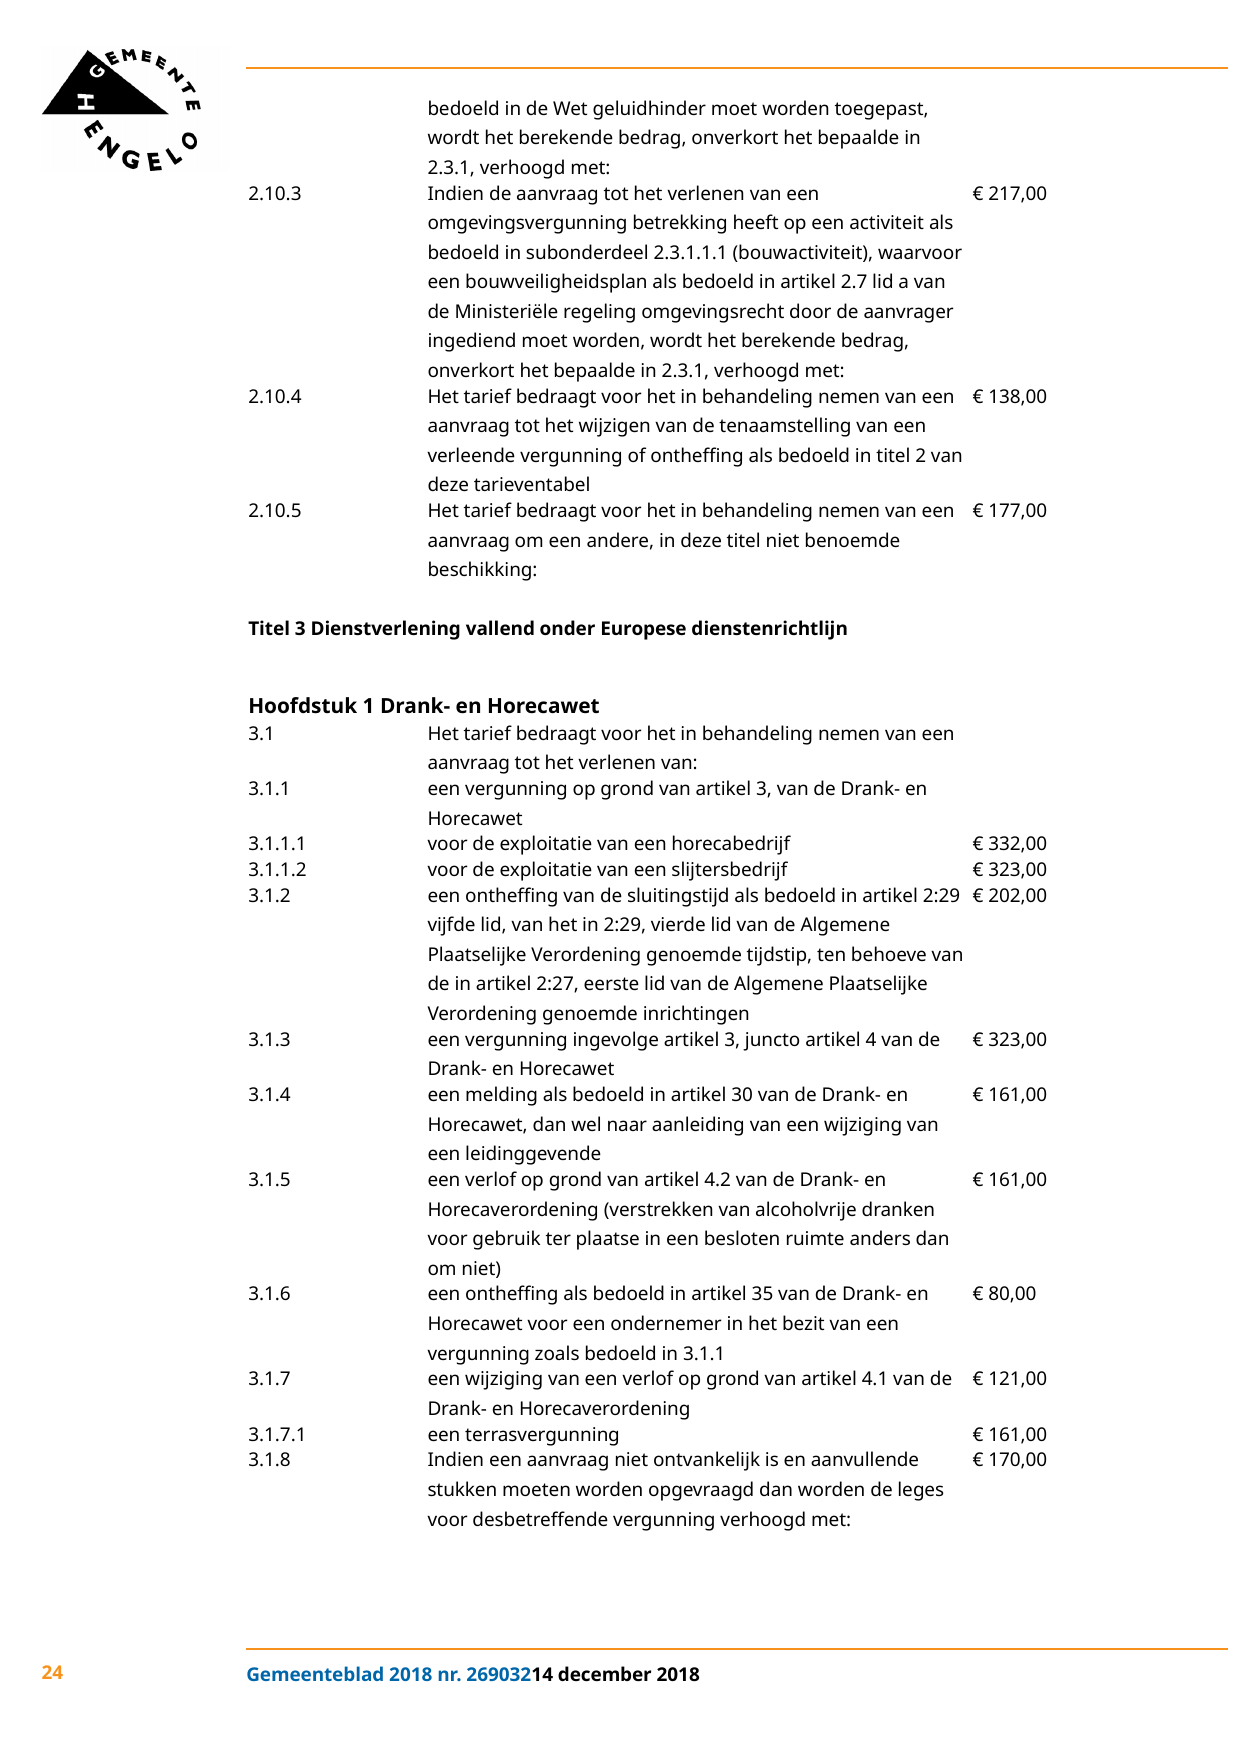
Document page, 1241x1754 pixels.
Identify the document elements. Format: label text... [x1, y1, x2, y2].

table_cell € 202,00 [973, 882, 1152, 1026]
table_cell 3.1.8 [248, 1447, 427, 1531]
table_cell 2.10.4 [248, 383, 427, 497]
table_cell een terrasvergunning [427, 1421, 972, 1447]
table_cell Het tarief bedraagt voor het in behandeling nemen van een aanvraag tot het wijzigen van de tenaamstelling van een verleende vergunning of ontheffing als bedoeld in titel 2 van deze tarieventabel [427, 383, 972, 497]
table_cell € 161,00 [973, 1081, 1152, 1166]
table_cell een wijziging van een verlof op grond van artikel 4.1 van de Drank- en Horecaverordening [427, 1366, 972, 1421]
table_cell € 121,00 [973, 1366, 1152, 1421]
table_cell een ontheffing van de sluitingstijd als bedoeld in artikel 2:29 vijfde lid, van het in 2:29, vierde lid van de Algemene Plaatselijke Verordening genoemde tijdstip, ten behoeve van de in artikel 2:27, eerste lid van de Algemene Plaatselijke Verordening genoemde inrichtingen [427, 882, 972, 1026]
table_cell 3.1.7.1 [248, 1421, 427, 1447]
table_cell € 138,00 [973, 383, 1152, 497]
table_cell voor de exploitatie van een horecabedrijf [427, 830, 972, 856]
table_cell een verlof op grond van artikel 4.2 van de Drank- en Horecaverordening (verstrekken van alcoholvrije dranken voor gebruik ter plaatse in een besloten ruimte anders dan om niet) [427, 1166, 972, 1281]
picture [41, 47, 231, 172]
table_header 3.1 [248, 720, 427, 775]
table_cell 2.10.3 [248, 180, 427, 383]
table_cell een vergunning ingevolge artikel 3, juncto artikel 4 van de Drank- en Horecawet [427, 1026, 972, 1081]
table_cell Indien de aanvraag tot het verlenen van een omgevingsvergunning betrekking heeft op een activiteit als bedoeld in subonderdeel 2.3.1.1.1 (bouwactiviteit), waarvoor een bouwveiligheidsplan als bedoeld in artikel 2.7 lid a van de Ministeriële regeling omgevingsrecht door de aanvrager ingediend moet worden, wordt het berekende bedrag, onverkort het bepaalde in 2.3.1, verhoogd met: [427, 180, 972, 383]
table_cell Het tarief bedraagt voor het in behandeling nemen van een aanvraag om een andere, in deze titel niet benoemde beschikking: [427, 498, 972, 582]
table_cell € 323,00 [973, 856, 1152, 882]
table_cell 3.1.7 [248, 1366, 427, 1421]
table_cell € 177,00 [973, 498, 1152, 582]
table_cell 3.1.5 [248, 1166, 427, 1281]
table_cell voor de exploitatie van een slijtersbedrijf [427, 856, 972, 882]
table_cell bedoeld in de Wet geluidhinder moet worden toegepast, wordt het berekende bedrag, onverkort het bepaalde in 2.3.1, verhoogd met: [427, 95, 972, 180]
table_cell € 161,00 [973, 1166, 1152, 1281]
table_cell 3.1.1.1 [248, 830, 427, 856]
text Titel 3 Dienstverlening vallend onder Europese dienstenrichtlijn [248, 615, 1152, 641]
table_cell [973, 775, 1152, 830]
table_cell 2.10.5 [248, 498, 427, 582]
table_cell € 217,00 [973, 180, 1152, 383]
table_cell € 170,00 [973, 1447, 1152, 1531]
table_cell € 323,00 [973, 1026, 1152, 1081]
table_cell € 332,00 [973, 830, 1152, 856]
table_cell 3.1.1.2 [248, 856, 427, 882]
table_cell € 161,00 [973, 1421, 1152, 1447]
table_cell 3.1.2 [248, 882, 427, 1026]
table_cell een vergunning op grond van artikel 3, van de Drank- en Horecawet [427, 775, 972, 830]
table_cell [248, 95, 427, 180]
text Hoofdstuk 1 Drank- en Horecawet [248, 691, 1152, 720]
table_cell 3.1.4 [248, 1081, 427, 1166]
table_header [973, 720, 1152, 775]
table_header Het tarief bedraagt voor het in behandeling nemen van een aanvraag tot het verlenen van: [427, 720, 972, 775]
table_cell € 80,00 [973, 1281, 1152, 1366]
table_cell Indien een aanvraag niet ontvankelijk is en aanvullende stukken moeten worden opgevraagd dan worden de leges voor desbetreffende vergunning verhoogd met: [427, 1447, 972, 1531]
table_cell 3.1.6 [248, 1281, 427, 1366]
table_cell een melding als bedoeld in artikel 30 van de Drank- en Horecawet, dan wel naar aanleiding van een wijziging van een leidinggevende [427, 1081, 972, 1166]
table_cell 3.1.1 [248, 775, 427, 830]
table_cell [973, 95, 1152, 180]
table_cell een ontheffing als bedoeld in artikel 35 van de Drank- en Horecawet voor een ondernemer in het bezit van een vergunning zoals bedoeld in 3.1.1 [427, 1281, 972, 1366]
table_cell 3.1.3 [248, 1026, 427, 1081]
